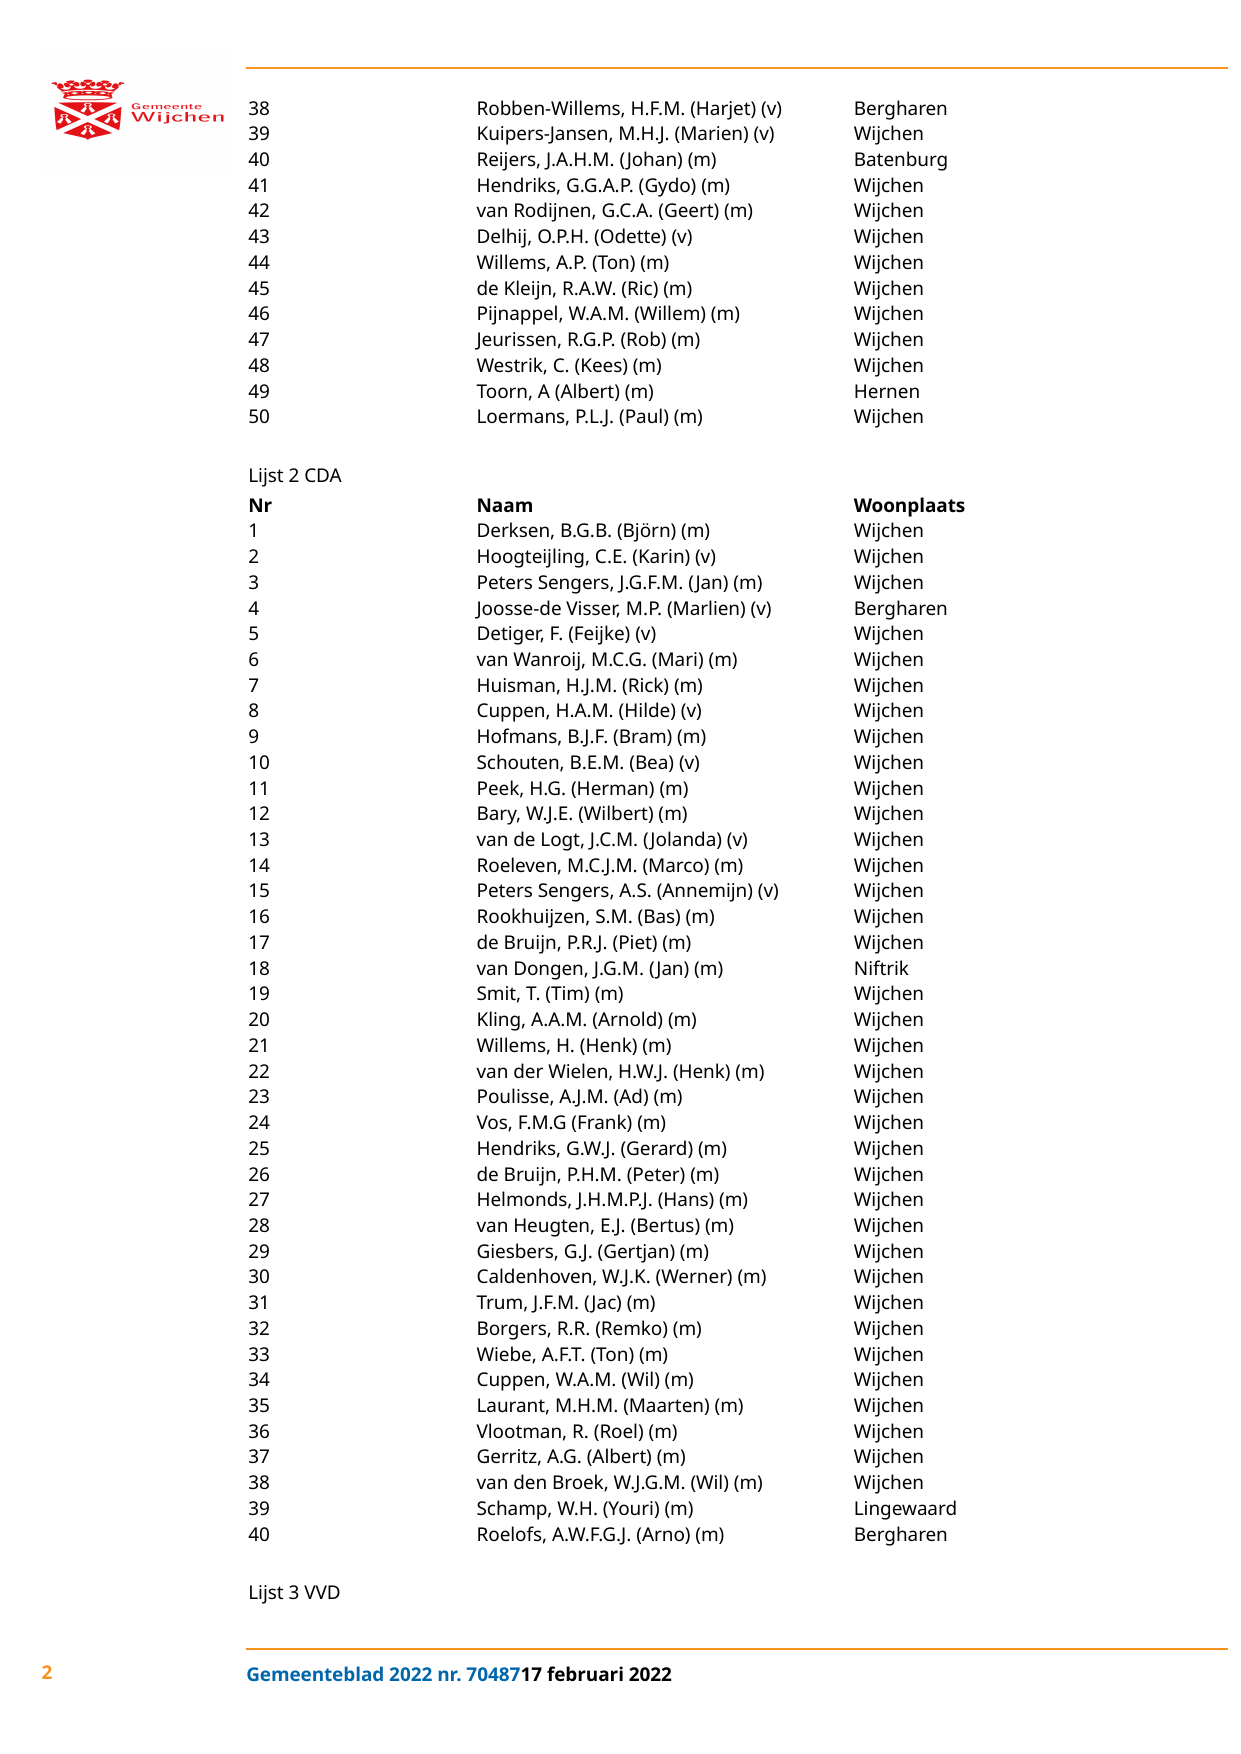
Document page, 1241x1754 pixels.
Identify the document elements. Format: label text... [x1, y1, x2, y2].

table_cell Hendriks, G.G.A.P. (Gydo) (m) [476, 172, 854, 198]
table_cell 35 [248, 1392, 476, 1418]
table_cell Reijers, J.A.H.M. (Johan) (m) [476, 146, 854, 172]
table_cell Roeleven, M.C.J.M. (Marco) (m) [476, 852, 854, 878]
table_cell 21 [248, 1032, 476, 1058]
table_cell 7 [248, 672, 476, 698]
table_cell van der Wielen, H.W.J. (Henk) (m) [476, 1058, 854, 1083]
table_cell Wijchen [854, 1109, 1152, 1135]
table_cell Westrik, C. (Kees) (m) [476, 352, 854, 378]
table_cell Rookhuijzen, S.M. (Bas) (m) [476, 904, 854, 929]
table_cell 22 [248, 1058, 476, 1083]
table_cell Wijchen [854, 1186, 1152, 1212]
table_cell Wijchen [854, 1315, 1152, 1341]
table_cell 31 [248, 1289, 476, 1315]
table_cell Joosse-de Visser, M.P. (Marlien) (v) [476, 595, 854, 620]
table_cell Willems, A.P. (Ton) (m) [476, 249, 854, 275]
table_cell Wijchen [854, 852, 1152, 878]
table_cell Wijchen [854, 275, 1152, 301]
table_cell 47 [248, 326, 476, 352]
table_cell de Bruijn, P.H.M. (Peter) (m) [476, 1161, 854, 1186]
table_cell Wijchen [854, 569, 1152, 595]
text Lijst 3 VVD [248, 1579, 1152, 1605]
table_cell Wiebe, A.F.T. (Ton) (m) [476, 1341, 854, 1367]
table_cell Laurant, M.H.M. (Maarten) (m) [476, 1392, 854, 1418]
table_cell van Rodijnen, G.C.A. (Geert) (m) [476, 198, 854, 223]
table_cell Wijchen [854, 1418, 1152, 1444]
table_cell Lingewaard [854, 1495, 1152, 1521]
table_cell Roelofs, A.W.F.G.J. (Arno) (m) [476, 1521, 854, 1547]
table_cell Wijchen [854, 518, 1152, 543]
table_cell Schamp, W.H. (Youri) (m) [476, 1495, 854, 1521]
table_cell 40 [248, 146, 476, 172]
table_cell Bergharen [854, 1521, 1152, 1547]
table_cell 6 [248, 646, 476, 672]
table_cell Cuppen, H.A.M. (Hilde) (v) [476, 698, 854, 723]
table_cell Wijchen [854, 929, 1152, 955]
table_cell 5 [248, 620, 476, 646]
table_cell 38 [248, 95, 476, 121]
table_cell 28 [248, 1212, 476, 1238]
table_cell 45 [248, 275, 476, 301]
table_cell 24 [248, 1109, 476, 1135]
table_cell Wijchen [854, 801, 1152, 826]
table_cell Wijchen [854, 1058, 1152, 1083]
table_cell 39 [248, 121, 476, 146]
table_cell Bergharen [854, 595, 1152, 620]
table_cell van Heugten, E.J. (Bertus) (m) [476, 1212, 854, 1238]
table_cell Wijchen [854, 1289, 1152, 1315]
text Lijst 2 CDA [248, 462, 1152, 488]
table_cell Willems, H. (Henk) (m) [476, 1032, 854, 1058]
table_cell Robben-Willems, H.F.M. (Harjet) (v) [476, 95, 854, 121]
table_cell Wijchen [854, 749, 1152, 775]
table_cell Caldenhoven, W.J.K. (Werner) (m) [476, 1264, 854, 1289]
table_cell 41 [248, 172, 476, 198]
table_cell van Wanroij, M.C.G. (Mari) (m) [476, 646, 854, 672]
table_header Naam [476, 492, 854, 517]
table_cell Bary, W.J.E. (Wilbert) (m) [476, 801, 854, 826]
table_cell Wijchen [854, 826, 1152, 852]
table_cell Wijchen [854, 1135, 1152, 1161]
table_cell 33 [248, 1341, 476, 1367]
table_header Nr [248, 492, 476, 517]
table_cell 18 [248, 955, 476, 981]
table_cell Wijchen [854, 249, 1152, 275]
table_cell Poulisse, A.J.M. (Ad) (m) [476, 1084, 854, 1109]
table_cell 25 [248, 1135, 476, 1161]
table_cell 36 [248, 1418, 476, 1444]
table_cell 4 [248, 595, 476, 620]
table_cell 30 [248, 1264, 476, 1289]
table_cell Schouten, B.E.M. (Bea) (v) [476, 749, 854, 775]
table_cell Derksen, B.G.B. (Björn) (m) [476, 518, 854, 543]
table_cell Wijchen [854, 543, 1152, 569]
table_cell Wijchen [854, 1470, 1152, 1495]
table_cell 17 [248, 929, 476, 955]
table_cell Wijchen [854, 1341, 1152, 1367]
table_cell Wijchen [854, 1212, 1152, 1238]
table_cell 9 [248, 723, 476, 749]
table_cell 44 [248, 249, 476, 275]
picture [41, 47, 231, 172]
table_cell Wijchen [854, 878, 1152, 903]
table_cell Hendriks, G.W.J. (Gerard) (m) [476, 1135, 854, 1161]
table_cell Wijchen [854, 172, 1152, 198]
table_cell 43 [248, 224, 476, 249]
table_cell 8 [248, 698, 476, 723]
table_cell 10 [248, 749, 476, 775]
table_cell Helmonds, J.H.M.P.J. (Hans) (m) [476, 1186, 854, 1212]
table_cell Wijchen [854, 1032, 1152, 1058]
table_cell van Dongen, J.G.M. (Jan) (m) [476, 955, 854, 981]
table_cell Toorn, A (Albert) (m) [476, 378, 854, 403]
table_cell de Kleijn, R.A.W. (Ric) (m) [476, 275, 854, 301]
table_cell 12 [248, 801, 476, 826]
table_cell Vos, F.M.G (Frank) (m) [476, 1109, 854, 1135]
table_cell 27 [248, 1186, 476, 1212]
table_cell Bergharen [854, 95, 1152, 121]
table_cell Wijchen [854, 904, 1152, 929]
table_cell 38 [248, 1470, 476, 1495]
table_cell Giesbers, G.J. (Gertjan) (m) [476, 1238, 854, 1264]
table_cell Gerritz, A.G. (Albert) (m) [476, 1444, 854, 1469]
table_cell Peters Sengers, J.G.F.M. (Jan) (m) [476, 569, 854, 595]
table_cell Wijchen [854, 1264, 1152, 1289]
table_cell Wijchen [854, 646, 1152, 672]
table_cell Wijchen [854, 1444, 1152, 1469]
table_cell 19 [248, 981, 476, 1006]
table_cell Niftrik [854, 955, 1152, 981]
table_cell 40 [248, 1521, 476, 1547]
table_cell Wijchen [854, 1161, 1152, 1186]
table_cell Wijchen [854, 301, 1152, 326]
table_cell 3 [248, 569, 476, 595]
table_cell Borgers, R.R. (Remko) (m) [476, 1315, 854, 1341]
table_cell 13 [248, 826, 476, 852]
table_cell Wijchen [854, 1006, 1152, 1032]
table_cell 39 [248, 1495, 476, 1521]
table_cell 11 [248, 775, 476, 801]
table_cell Smit, T. (Tim) (m) [476, 981, 854, 1006]
table_cell Wijchen [854, 224, 1152, 249]
table_cell de Bruijn, P.R.J. (Piet) (m) [476, 929, 854, 955]
table_cell Trum, J.F.M. (Jac) (m) [476, 1289, 854, 1315]
table_cell Wijchen [854, 723, 1152, 749]
table_cell 2 [248, 543, 476, 569]
table_cell Wijchen [854, 352, 1152, 378]
table_cell Wijchen [854, 404, 1152, 429]
table_cell Kuipers-Jansen, M.H.J. (Marien) (v) [476, 121, 854, 146]
table_cell 23 [248, 1084, 476, 1109]
table_cell 16 [248, 904, 476, 929]
table_cell Cuppen, W.A.M. (Wil) (m) [476, 1367, 854, 1392]
table_cell 37 [248, 1444, 476, 1469]
table_cell Detiger, F. (Feijke) (v) [476, 620, 854, 646]
table_cell Wijchen [854, 698, 1152, 723]
table_cell Kling, A.A.M. (Arnold) (m) [476, 1006, 854, 1032]
table_cell Wijchen [854, 121, 1152, 146]
table_cell Pijnappel, W.A.M. (Willem) (m) [476, 301, 854, 326]
table_cell Huisman, H.J.M. (Rick) (m) [476, 672, 854, 698]
table_header Woonplaats [854, 492, 1152, 517]
table_cell Wijchen [854, 981, 1152, 1006]
table_cell Jeurissen, R.G.P. (Rob) (m) [476, 326, 854, 352]
table_cell 42 [248, 198, 476, 223]
table_cell Wijchen [854, 672, 1152, 698]
table_cell Hoogteijling, C.E. (Karin) (v) [476, 543, 854, 569]
table_cell 1 [248, 518, 476, 543]
table_cell 29 [248, 1238, 476, 1264]
table_cell 14 [248, 852, 476, 878]
table_cell Loermans, P.L.J. (Paul) (m) [476, 404, 854, 429]
table_cell Peters Sengers, A.S. (Annemijn) (v) [476, 878, 854, 903]
table_cell 20 [248, 1006, 476, 1032]
table_cell Wijchen [854, 620, 1152, 646]
table_cell van de Logt, J.C.M. (Jolanda) (v) [476, 826, 854, 852]
table_cell Peek, H.G. (Herman) (m) [476, 775, 854, 801]
table_cell 34 [248, 1367, 476, 1392]
table_cell 32 [248, 1315, 476, 1341]
table_cell Hernen [854, 378, 1152, 403]
table_cell 50 [248, 404, 476, 429]
table_cell Wijchen [854, 1392, 1152, 1418]
table_cell 48 [248, 352, 476, 378]
table_cell Delhij, O.P.H. (Odette) (v) [476, 224, 854, 249]
table_cell Wijchen [854, 1084, 1152, 1109]
table_cell Hofmans, B.J.F. (Bram) (m) [476, 723, 854, 749]
table_cell 46 [248, 301, 476, 326]
table_cell 15 [248, 878, 476, 903]
table_cell Wijchen [854, 326, 1152, 352]
table_cell Wijchen [854, 1367, 1152, 1392]
table_cell 49 [248, 378, 476, 403]
table_cell Batenburg [854, 146, 1152, 172]
table_cell Wijchen [854, 1238, 1152, 1264]
table_cell van den Broek, W.J.G.M. (Wil) (m) [476, 1470, 854, 1495]
table_cell 26 [248, 1161, 476, 1186]
table_cell Vlootman, R. (Roel) (m) [476, 1418, 854, 1444]
table_cell Wijchen [854, 198, 1152, 223]
table_cell Wijchen [854, 775, 1152, 801]
